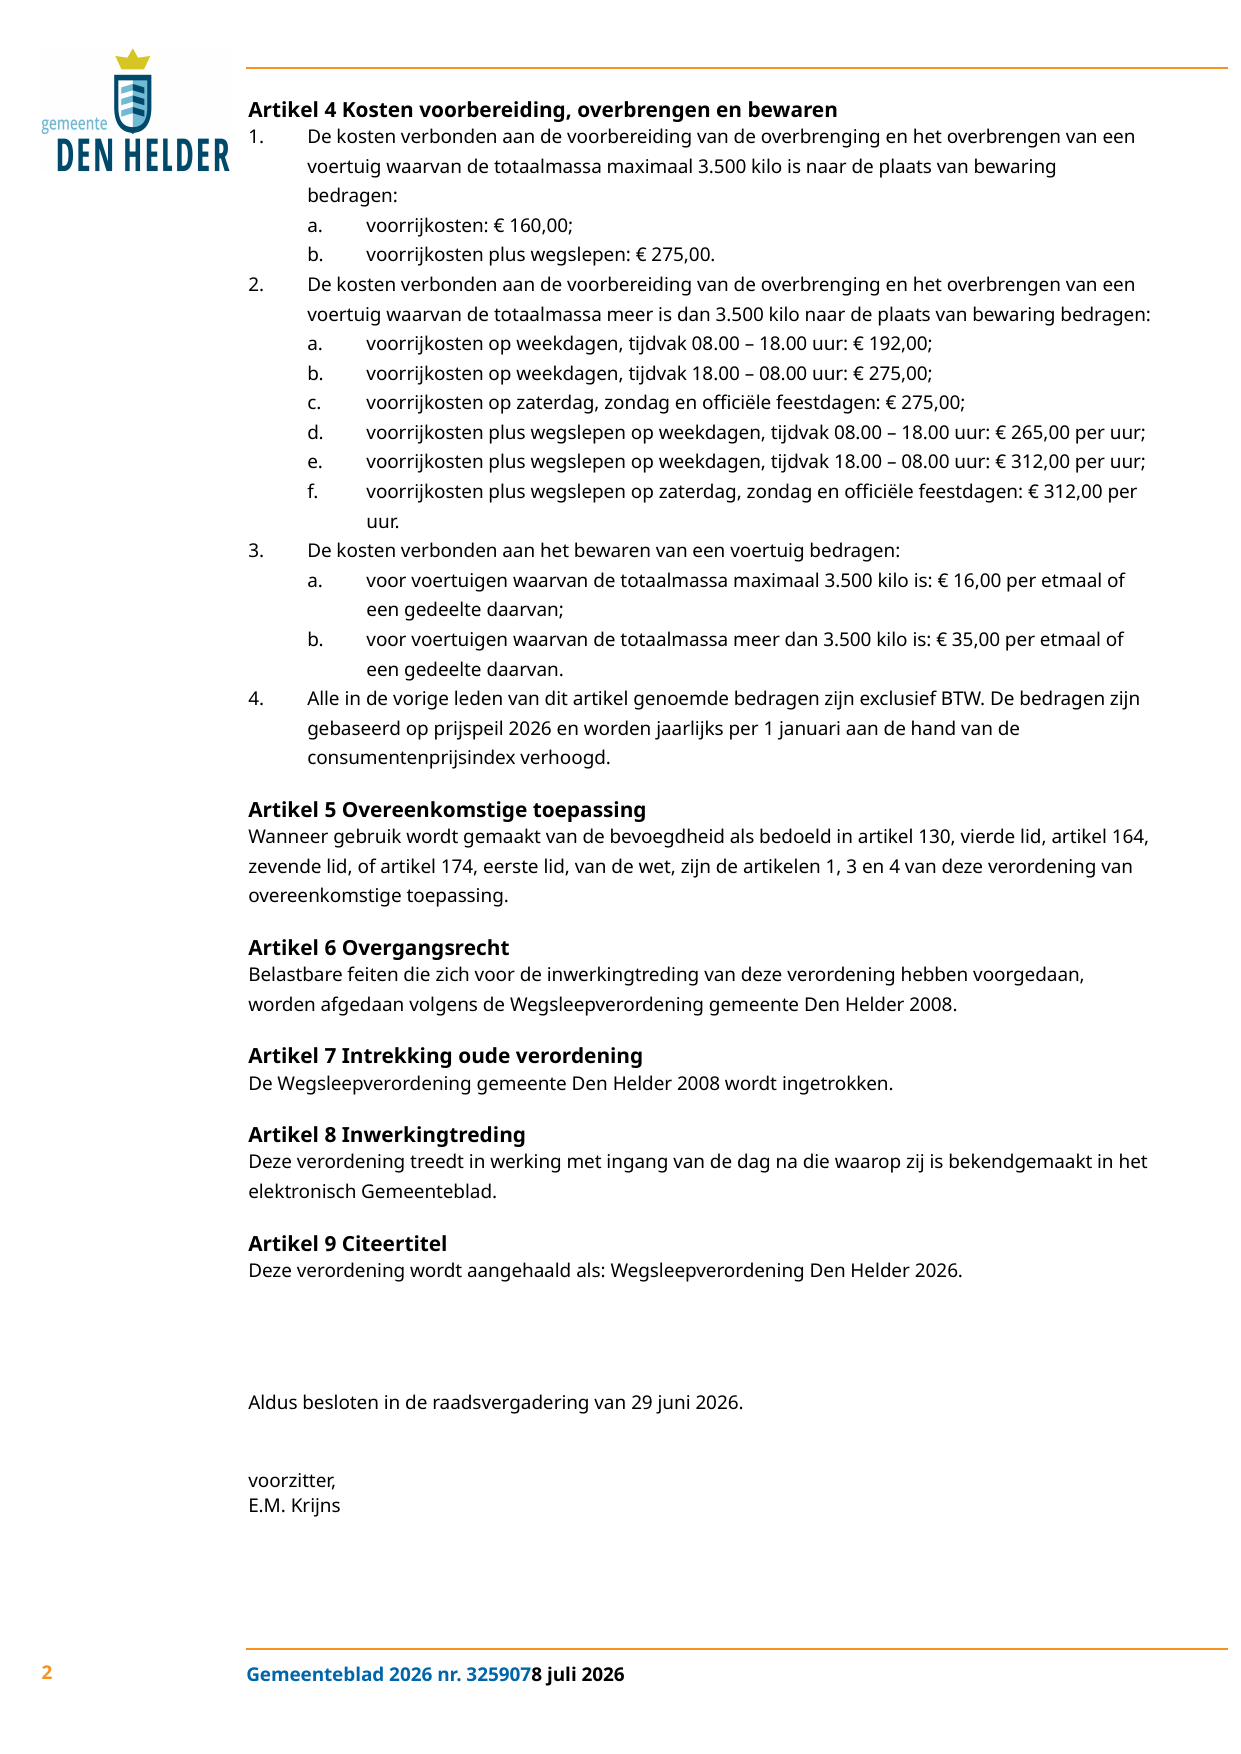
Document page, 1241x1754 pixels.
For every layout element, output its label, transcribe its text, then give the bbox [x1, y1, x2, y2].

text Artikel 6 Overgangsrecht [248, 933, 1152, 961]
text Artikel 4 Kosten voorbereiding, overbrengen en bewaren [248, 95, 1152, 123]
list voorrijkosten op weekdagen, tijdvak 08.00 – 18.00 uur: € 192,00; [307, 330, 1152, 356]
text Wanneer gebruik wordt gemaakt van de bevoegdheid als bedoeld in artikel 130, vierde lid, artikel 164, zevende lid, of artikel 174, eerste lid, van de wet, zijn de artikelen 1, 3 en 4 van deze verordening van overeenkomstige toepassing. [248, 823, 1152, 908]
list Alle in de vorige leden van dit artikel genoemde bedragen zijn exclusief BTW. De bedragen zijn gebaseerd op prijspeil 2026 en worden jaarlijks per 1 januari aan de hand van de consumentenprijsindex verhoogd. [248, 685, 1152, 770]
list voorrijkosten op weekdagen, tijdvak 18.00 – 08.00 uur: € 275,00; [307, 360, 1152, 386]
text Artikel 7 Intrekking oude verordening [248, 1041, 1152, 1070]
text Aldus besloten in de raadsvergadering van 29 juni 2026. [248, 1389, 1152, 1415]
text Deze verordening wordt aangehaald als: Wegsleepverordening Den Helder 2026. [248, 1257, 1152, 1283]
list voorrijkosten plus wegslepen op weekdagen, tijdvak 18.00 – 08.00 uur: € 312,00 per uur; [307, 449, 1152, 474]
list voor voertuigen waarvan de totaalmassa meer dan 3.500 kilo is: € 35,00 per etmaal of een gedeelte daarvan. [307, 626, 1152, 681]
list De kosten verbonden aan de voorbereiding van de overbrenging en het overbrengen van een voertuig waarvan de totaalmassa meer is dan 3.500 kilo naar de plaats van bewaring bedragen: [248, 271, 1152, 326]
picture [63, 144, 68, 165]
list De kosten verbonden aan het bewaren van een voertuig bedragen: [248, 537, 1152, 563]
picture [41, 47, 231, 172]
list voor voertuigen waarvan de totaalmassa maximaal 3.500 kilo is: € 16,00 per etmaal of een gedeelte daarvan; [307, 567, 1152, 622]
picture [130, 157, 135, 172]
text Artikel 5 Overeenkomstige toepassing [248, 795, 1152, 823]
picture [100, 154, 106, 172]
list De kosten verbonden aan de voorbereiding van de overbrenging en het overbrengen van een voertuig waarvan de totaalmassa maximaal 3.500 kilo is naar de plaats van bewaring bedragen: [248, 123, 1152, 208]
list voorrijkosten: € 160,00; [307, 212, 1152, 238]
text Belastbare feiten die zich voor de inwerkingtreding van deze verordening hebben voorgedaan, worden afgedaan volgens de Wegsleepverordening gemeente Den Helder 2008. [248, 961, 1152, 1017]
text Artikel 8 Inwerkingtreding [248, 1120, 1152, 1149]
text Deze verordening treedt in werking met ingang van de dag na die waarop zij is bekendgemaakt in het elektronisch Gemeenteblad. [248, 1149, 1152, 1204]
list voorrijkosten op zaterdag, zondag en officiële feestdagen: € 275,00; [307, 389, 1152, 415]
text E.M. Krijns [248, 1492, 1152, 1518]
text voorzitter, [248, 1467, 1152, 1492]
picture [220, 160, 224, 172]
list voorrijkosten plus wegslepen: € 275,00. [307, 242, 1152, 267]
list voorrijkosten plus wegslepen op zaterdag, zondag en officiële feestdagen: € 312,00 per uur. [307, 478, 1152, 533]
text Artikel 9 Citeertitel [248, 1229, 1152, 1257]
picture [182, 144, 187, 165]
list voorrijkosten plus wegslepen op weekdagen, tijdvak 08.00 – 18.00 uur: € 265,00 per uur; [307, 419, 1152, 445]
text De Wegsleepverordening gemeente Den Helder 2008 wordt ingetrokken. [248, 1070, 1152, 1096]
